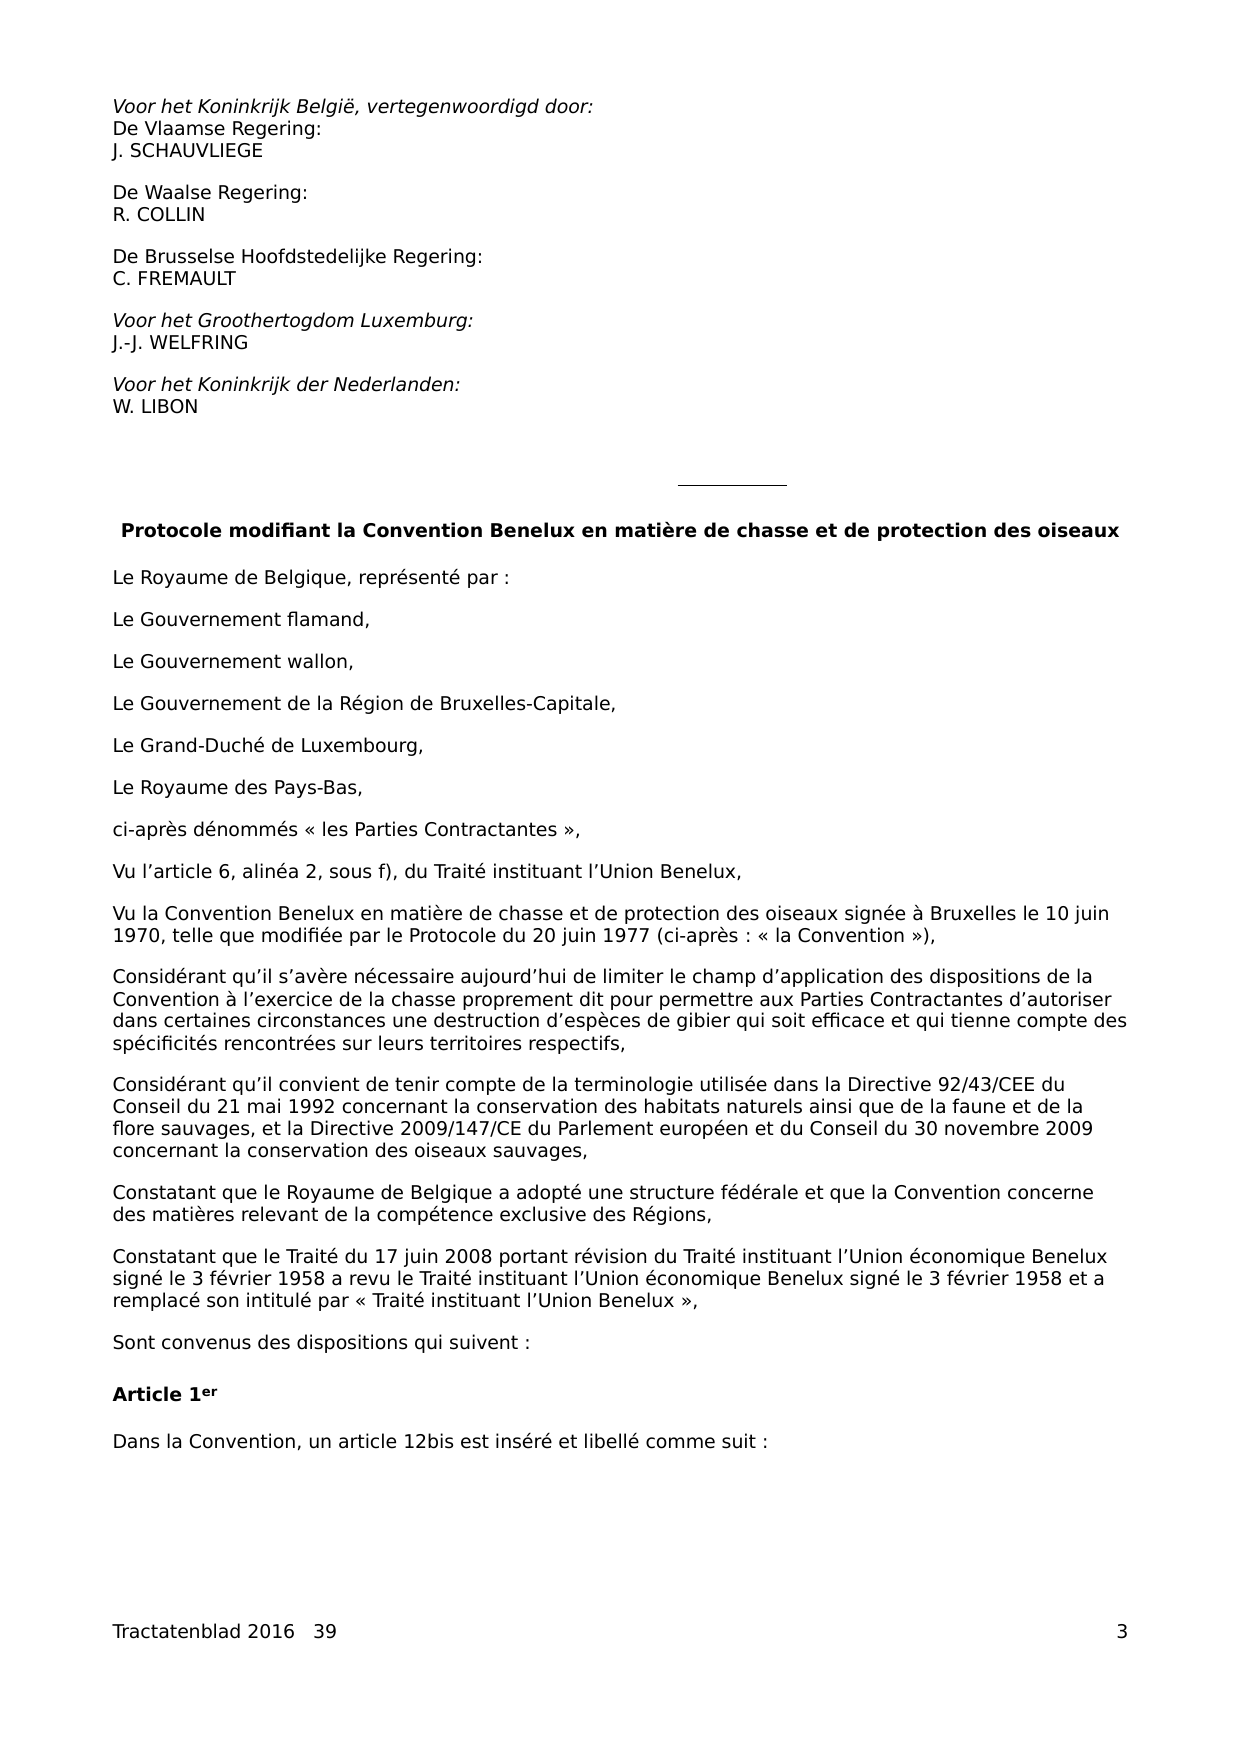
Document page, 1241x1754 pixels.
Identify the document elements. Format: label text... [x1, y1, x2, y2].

text Le Royaume des Pays-Bas, [112, 777, 1128, 798]
text Voor het Groothertogdom Luxemburg: J.-J. WELFRING [112, 310, 1128, 354]
text Dans la Convention, un article 12bis est inséré et libellé comme suit : [112, 1431, 1128, 1453]
text De Brusselse Hoofdstedelijke Regering: C. FREMAULT [112, 246, 1128, 290]
text Constatant que le Traité du 17 juin 2008 portant révision du Traité instituant l’Union économique Benelux signé le 3 février 1958 a revu le Traité instituant l’Union économique Benelux signé le 3 février 1958 et a remplacé son intitulé par « Traité instituant l’Union Benelux », [112, 1246, 1128, 1312]
subtitle Article 1er [112, 1384, 1128, 1406]
text Le Gouvernement wallon, [112, 651, 1128, 673]
text Vu l’article 6, alinéa 2, sous f), du Traité instituant l’Union Benelux, [112, 861, 1128, 882]
text Considérant qu’il convient de tenir compte de la terminologie utilisée dans la Directive 92/43/CEE du Conseil du 21 mai 1992 concernant la conservation des habitats naturels ainsi que de la faune et de la flore sauvages, et la Directive 2009/147/CE du Parlement européen et du Conseil du 30 novembre 2009 concernant la conservation des oiseaux sauvages, [112, 1074, 1128, 1162]
text Le Grand-Duché de Luxembourg, [112, 734, 1128, 757]
text Voor het Koninkrijk België, vertegenwoordigd door: De Vlaamse Regering: J. SCHAUVLIEGE [112, 96, 1128, 162]
text Constatant que le Royaume de Belgique a adopté une structure fédérale et que la Convention concerne des matières relevant de la compétence exclusive des Régions, [112, 1182, 1128, 1226]
text Sont convenus des dispositions qui suivent : [112, 1332, 1128, 1354]
text Considérant qu’il s’avère nécessaire aujourd’hui de limiter le champ d’application des dispositions de la Convention à l’exercice de la chasse proprement dit pour permettre aux Parties Contractantes d’autoriser dans certaines circonstances une destruction d’espèces de gibier qui soit efficace et qui tienne compte des spécificités rencontrées sur leurs territoires respectifs, [112, 966, 1128, 1054]
text Le Gouvernement flamand, [112, 609, 1128, 631]
text De Waalse Regering: R. COLLIN [112, 182, 1128, 226]
text Voor het Koninkrijk der Nederlanden: W. LIBON [112, 374, 1128, 418]
text Le Royaume de Belgique, représenté par : [112, 567, 1128, 589]
subtitle Protocole modifiant la Convention Benelux en matière de chasse et de protection des oiseaux [112, 520, 1128, 542]
text ci-après dénommés « les Parties Contractantes », [112, 818, 1128, 841]
text Vu la Convention Benelux en matière de chasse et de protection des oiseaux signée à Bruxelles le 10 juin 1970, telle que modifiée par le Protocole du 20 juin 1977 (ci-après : « la Convention »), [112, 902, 1128, 946]
text Le Gouvernement de la Région de Bruxelles-Capitale, [112, 693, 1128, 714]
